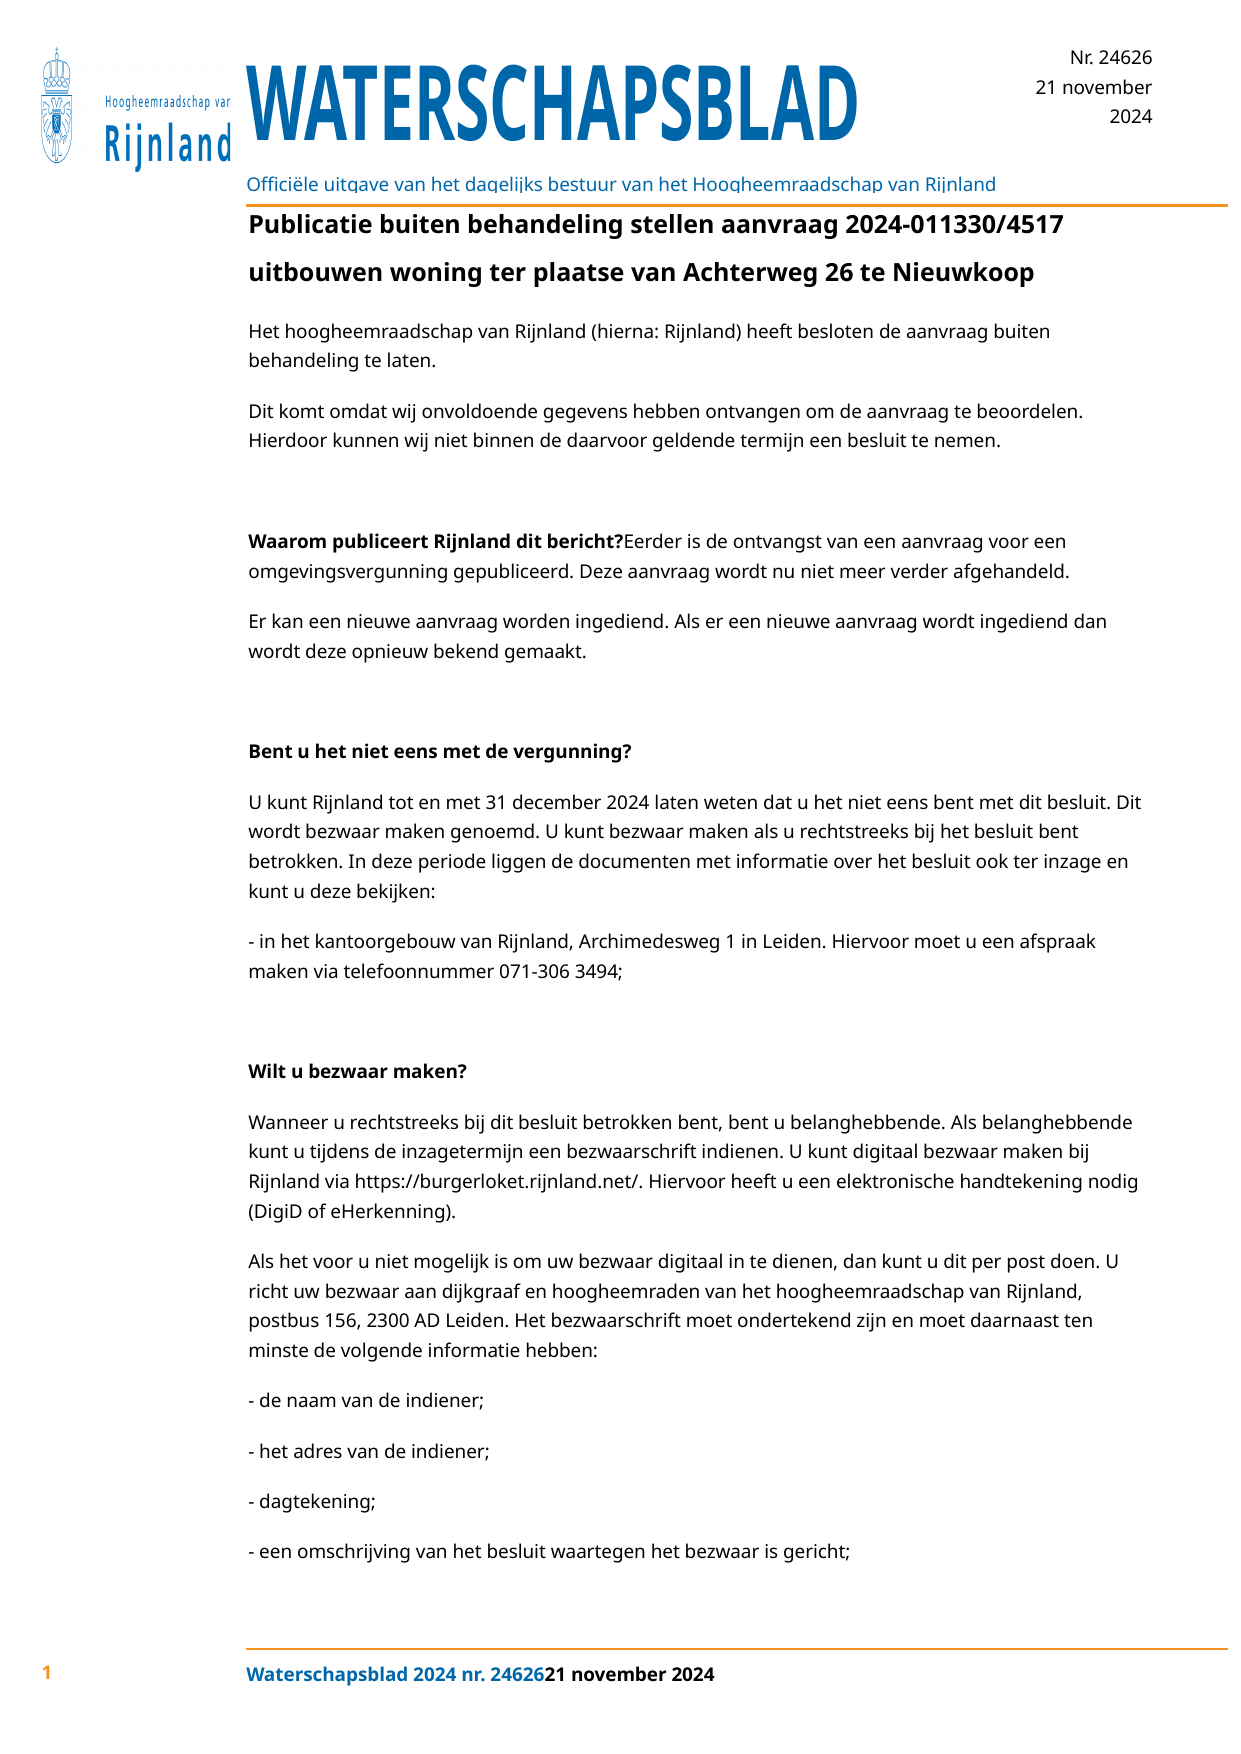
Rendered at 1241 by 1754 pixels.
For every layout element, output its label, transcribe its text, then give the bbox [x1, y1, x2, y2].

text Publicatie buiten behandeling stellen aanvraag 2024-011330/4517 uitbouwen woning ter plaatse van Achterweg 26 te Nieuwkoop [248, 207, 1152, 288]
text - de naam van de indiener; [248, 1387, 1152, 1413]
text - het adres van de indiener; [248, 1438, 1152, 1464]
text Als het voor u niet mogelijk is om uw bezwaar digitaal in te dienen, dan kunt u dit per post doen. U richt uw bezwaar aan dijkgraaf en hoogheemraden van het hoogheemraadschap van Rijnland, postbus 156, 2300 AD Leiden. Het bezwaarschrift moet ondertekend zijn en moet daarnaast ten minste de volgende informatie hebben: [248, 1248, 1152, 1363]
text - dagtekening; [248, 1488, 1152, 1514]
text Er kan een nieuwe aanvraag worden ingediend. Als er een nieuwe aanvraag wordt ingediend dan wordt deze opnieuw bekend gemaakt. [248, 608, 1152, 664]
text Wanneer u rechtstreeks bij dit besluit betrokken bent, bent u belanghebbende. Als belanghebbende kunt u tijdens de inzagetermijn een bezwaarschrift indienen. U kunt digitaal bezwaar maken bij Rijnland via https://burgerloket.rijnland.net/. Hiervoor heeft u een elektronische handtekening nodig (DigiD of eHerkenning). [248, 1109, 1152, 1224]
picture [41, 47, 231, 172]
text - in het kantoorgebouw van Rijnland, Archimedesweg 1 in Leiden. Hiervoor moet u een afspraak maken via telefoonnummer 071-306 3494; [248, 928, 1152, 984]
text U kunt Rijnland tot en met 31 december 2024 laten weten dat u het niet eens bent met dit besluit. Dit wordt bezwaar maken genoemd. U kunt bezwaar maken als u rechtstreeks bij het besluit bent betrokken. In deze periode liggen de documenten met informatie over het besluit ook ter inzage en kunt u deze bekijken: [248, 789, 1152, 904]
text Dit komt omdat wij onvoldoende gegevens hebben ontvangen om de aanvraag te beoordelen. Hierdoor kunnen wij niet binnen de daarvoor geldende termijn een besluit te nemen. [248, 398, 1152, 453]
text - een omschrijving van het besluit waartegen het bezwaar is gericht; [248, 1539, 1152, 1564]
text Waarom publiceert Rijnland dit bericht?Eerder is de ontvangst van een aanvraag voor een omgevingsvergunning gepubliceerd. Deze aanvraag wordt nu niet meer verder afgehandeld. [248, 528, 1152, 584]
text Het hoogheemraadschap van Rijnland (hierna: Rijnland) heeft besloten de aanvraag buiten behandeling te laten. [248, 318, 1152, 373]
text Wilt u bezwaar maken? [248, 1059, 1152, 1084]
text Bent u het niet eens met de vergunning? [248, 739, 1152, 764]
